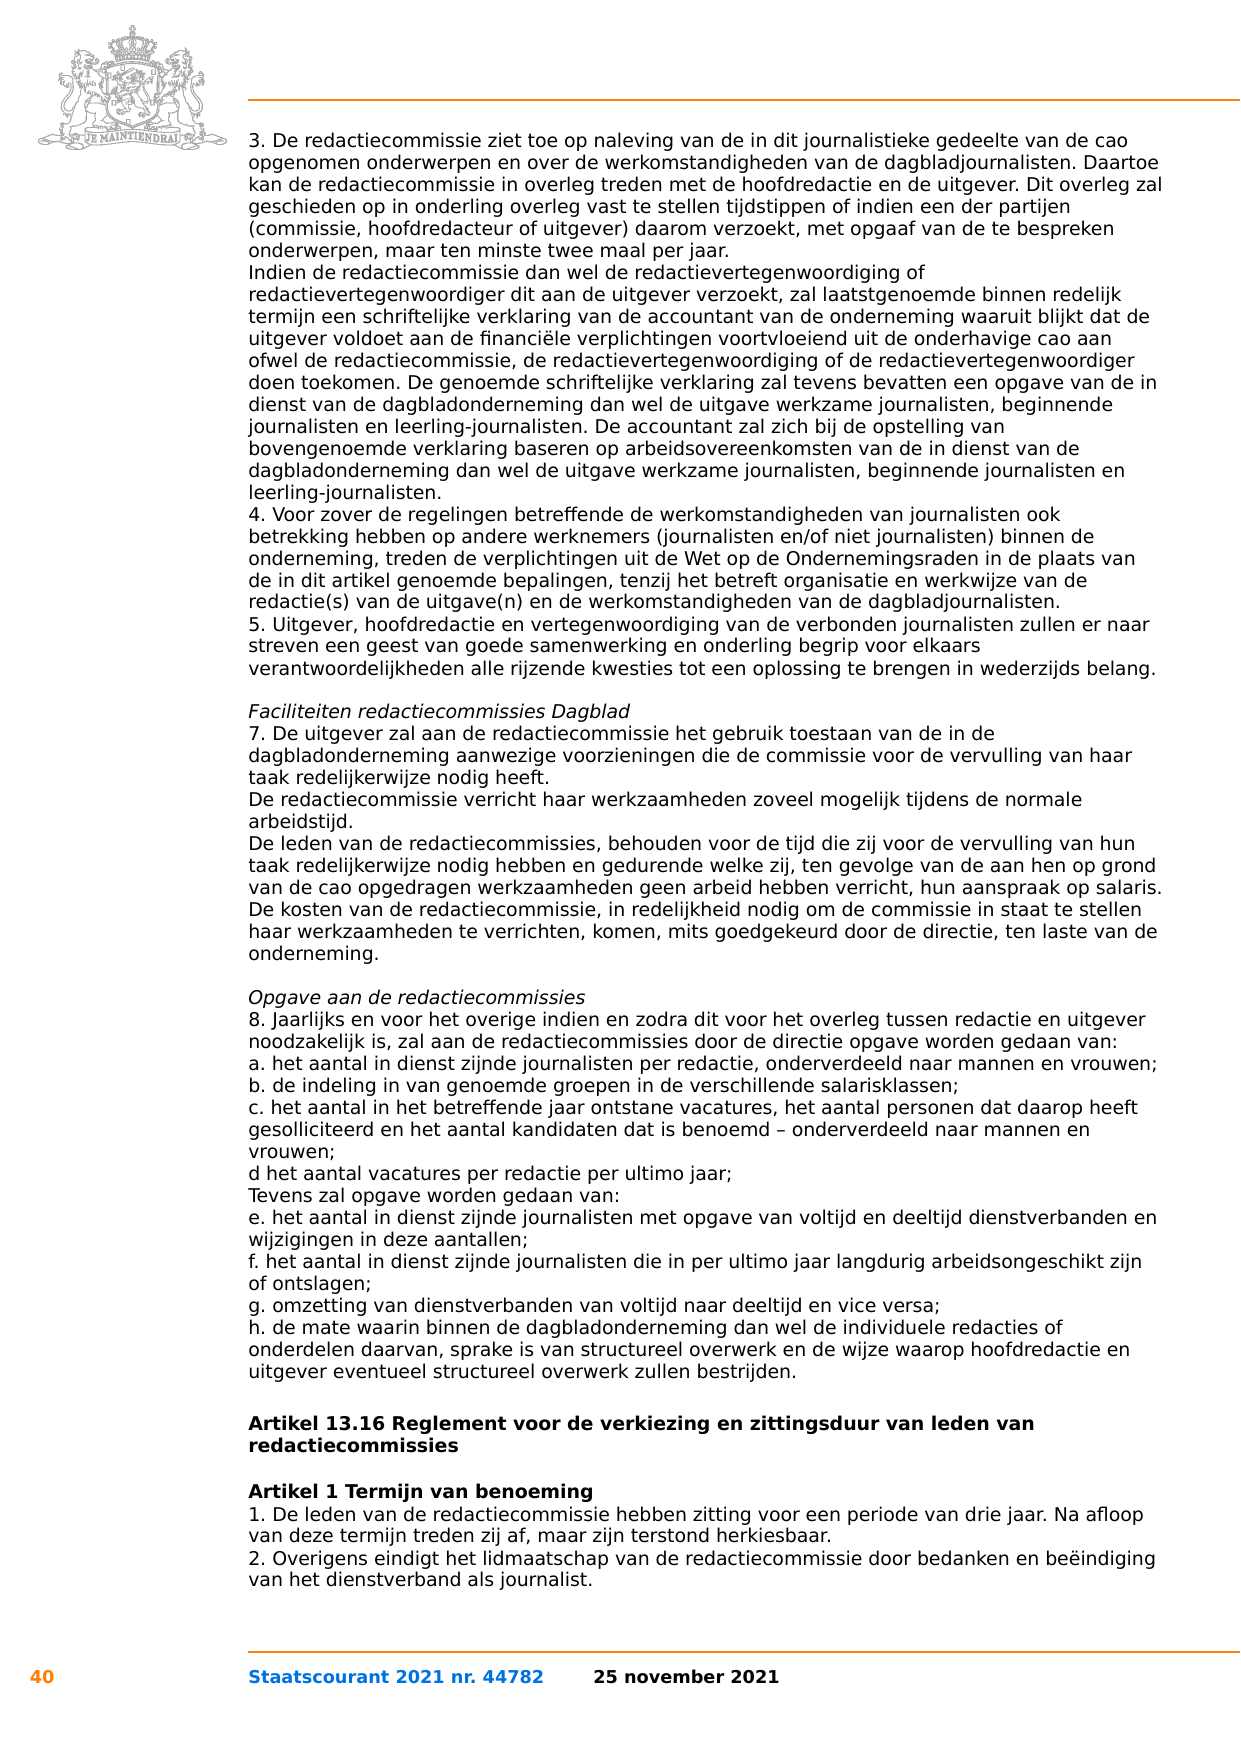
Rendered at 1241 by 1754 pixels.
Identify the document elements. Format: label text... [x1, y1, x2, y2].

text 3. De redactiecommissie ziet toe op naleving van de in dit journalistieke gedeelte van de cao opgenomen onderwerpen en over de werkomstandigheden van de dagbladjournalisten. Daartoe kan de redactiecommissie in overleg treden met de hoofdredactie en de uitgever. Dit overleg zal geschieden op in onderling overleg vast te stellen tijdstippen of indien een der partijen (commissie, hoofdredacteur of uitgever) daarom verzoekt, met opgaaf van de te bespreken onderwerpen, maar ten minste twee maal per jaar. [248, 130, 1163, 262]
text a. het aantal in dienst zijnde journalisten per redactie, onderverdeeld naar mannen en vrouwen; [248, 1053, 1163, 1075]
text Indien de redactiecommissie dan wel de redactievertegenwoordiging of redactievertegenwoordiger dit aan de uitgever verzoekt, zal laatstgenoemde binnen redelijk termijn een schriftelijke verklaring van de accountant van de onderneming waaruit blijkt dat de uitgever voldoet aan de financiële verplichtingen voortvloeiend uit de onderhavige cao aan ofwel de redactiecommissie, de redactievertegenwoordiging of de redactievertegenwoordiger doen toekomen. De genoemde schriftelijke verklaring zal tevens bevatten een opgave van de in dienst van de dagbladonderneming dan wel de uitgave werkzame journalisten, beginnende journalisten en leerling-journalisten. De accountant zal zich bij de opstelling van bovengenoemde verklaring baseren op arbeidsovereenkomsten van de in dienst van de dagbladonderneming dan wel de uitgave werkzame journalisten, beginnende journalisten en leerling-journalisten. [248, 262, 1163, 503]
text 4. Voor zover de regelingen betreffende de werkomstandigheden van journalisten ook betrekking hebben op andere werknemers (journalisten en/of niet journalisten) binnen de onderneming, treden de verplichtingen uit de Wet op de Ondernemingsraden in de plaats van de in dit artikel genoemde bepalingen, tenzij het betreft organisatie en werkwijze van de redactie(s) van de uitgave(n) en de werkomstandigheden van de dagbladjournalisten. [248, 503, 1163, 613]
text h. de mate waarin binnen de dagbladonderneming dan wel de individuele redacties of onderdelen daarvan, sprake is van structureel overwerk en de wijze waarop hoofdredactie en uitgever eventueel structureel overwerk zullen bestrijden. [248, 1317, 1163, 1382]
subtitle Faciliteiten redactiecommissies Dagblad [248, 701, 1163, 723]
text c. het aantal in het betreffende jaar ontstane vacatures, het aantal personen dat daarop heeft gesolliciteerd en het aantal kandidaten dat is benoemd – onderverdeeld naar mannen en vrouwen; [248, 1097, 1163, 1163]
text De kosten van de redactiecommissie, in redelijkheid nodig om de commissie in staat te stellen haar werkzaamheden te verrichten, komen, mits goedgekeurd door de directie, ten laste van de onderneming. [248, 899, 1163, 965]
text b. de indeling in van genoemde groepen in de verschillende salarisklassen; [248, 1075, 1163, 1097]
text De leden van de redactiecommissies, behouden voor de tijd die zij voor de vervulling van hun taak redelijkerwijze nodig hebben en gedurende welke zij, ten gevolge van de aan hen op grond van de cao opgedragen werkzaamheden geen arbeid hebben verricht, hun aanspraak op salaris. [248, 833, 1163, 899]
text e. het aantal in dienst zijnde journalisten met opgave van voltijd en deeltijd dienstverbanden en wijzigingen in deze aantallen; [248, 1207, 1163, 1251]
text 1. De leden van de redactiecommissie hebben zitting voor een periode van drie jaar. Na afloop van deze termijn treden zij af, maar zijn terstond herkiesbaar. [248, 1503, 1163, 1547]
picture [38, 25, 227, 150]
text d het aantal vacatures per redactie per ultimo jaar; [248, 1163, 1163, 1185]
text De redactiecommissie verricht haar werkzaamheden zoveel mogelijk tijdens de normale arbeidstijd. [248, 789, 1163, 833]
text 2. Overigens eindigt het lidmaatschap van de redactiecommissie door bedanken en beëindiging van het dienstverband als journalist. [248, 1547, 1163, 1591]
text 8. Jaarlijks en voor het overige indien en zodra dit voor het overleg tussen redactie en uitgever noodzakelijk is, zal aan de redactiecommissies door de directie opgave worden gedaan van: [248, 1009, 1163, 1053]
subtitle Opgave aan de redactiecommissies [248, 987, 1163, 1009]
subtitle Artikel 13.16 Reglement voor de verkiezing en zittingsduur van leden van redactiecommissies [248, 1412, 1163, 1456]
text 7. De uitgever zal aan de redactiecommissie het gebruik toestaan van de in de dagbladonderneming aanwezige voorzieningen die de commissie voor de vervulling van haar taak redelijkerwijze nodig heeft. [248, 723, 1163, 789]
text g. omzetting van dienstverbanden van voltijd naar deeltijd en vice versa; [248, 1294, 1163, 1317]
subtitle Artikel 1 Termijn van benoeming [248, 1481, 1163, 1503]
text f. het aantal in dienst zijnde journalisten die in per ultimo jaar langdurig arbeidsongeschikt zijn of ontslagen; [248, 1251, 1163, 1294]
text 5. Uitgever, hoofdredactie en vertegenwoordiging van de verbonden journalisten zullen er naar streven een geest van goede samenwerking en onderling begrip voor elkaars verantwoordelijkheden alle rijzende kwesties tot een oplossing te brengen in wederzijds belang. [248, 613, 1163, 679]
text Tevens zal opgave worden gedaan van: [248, 1185, 1163, 1207]
